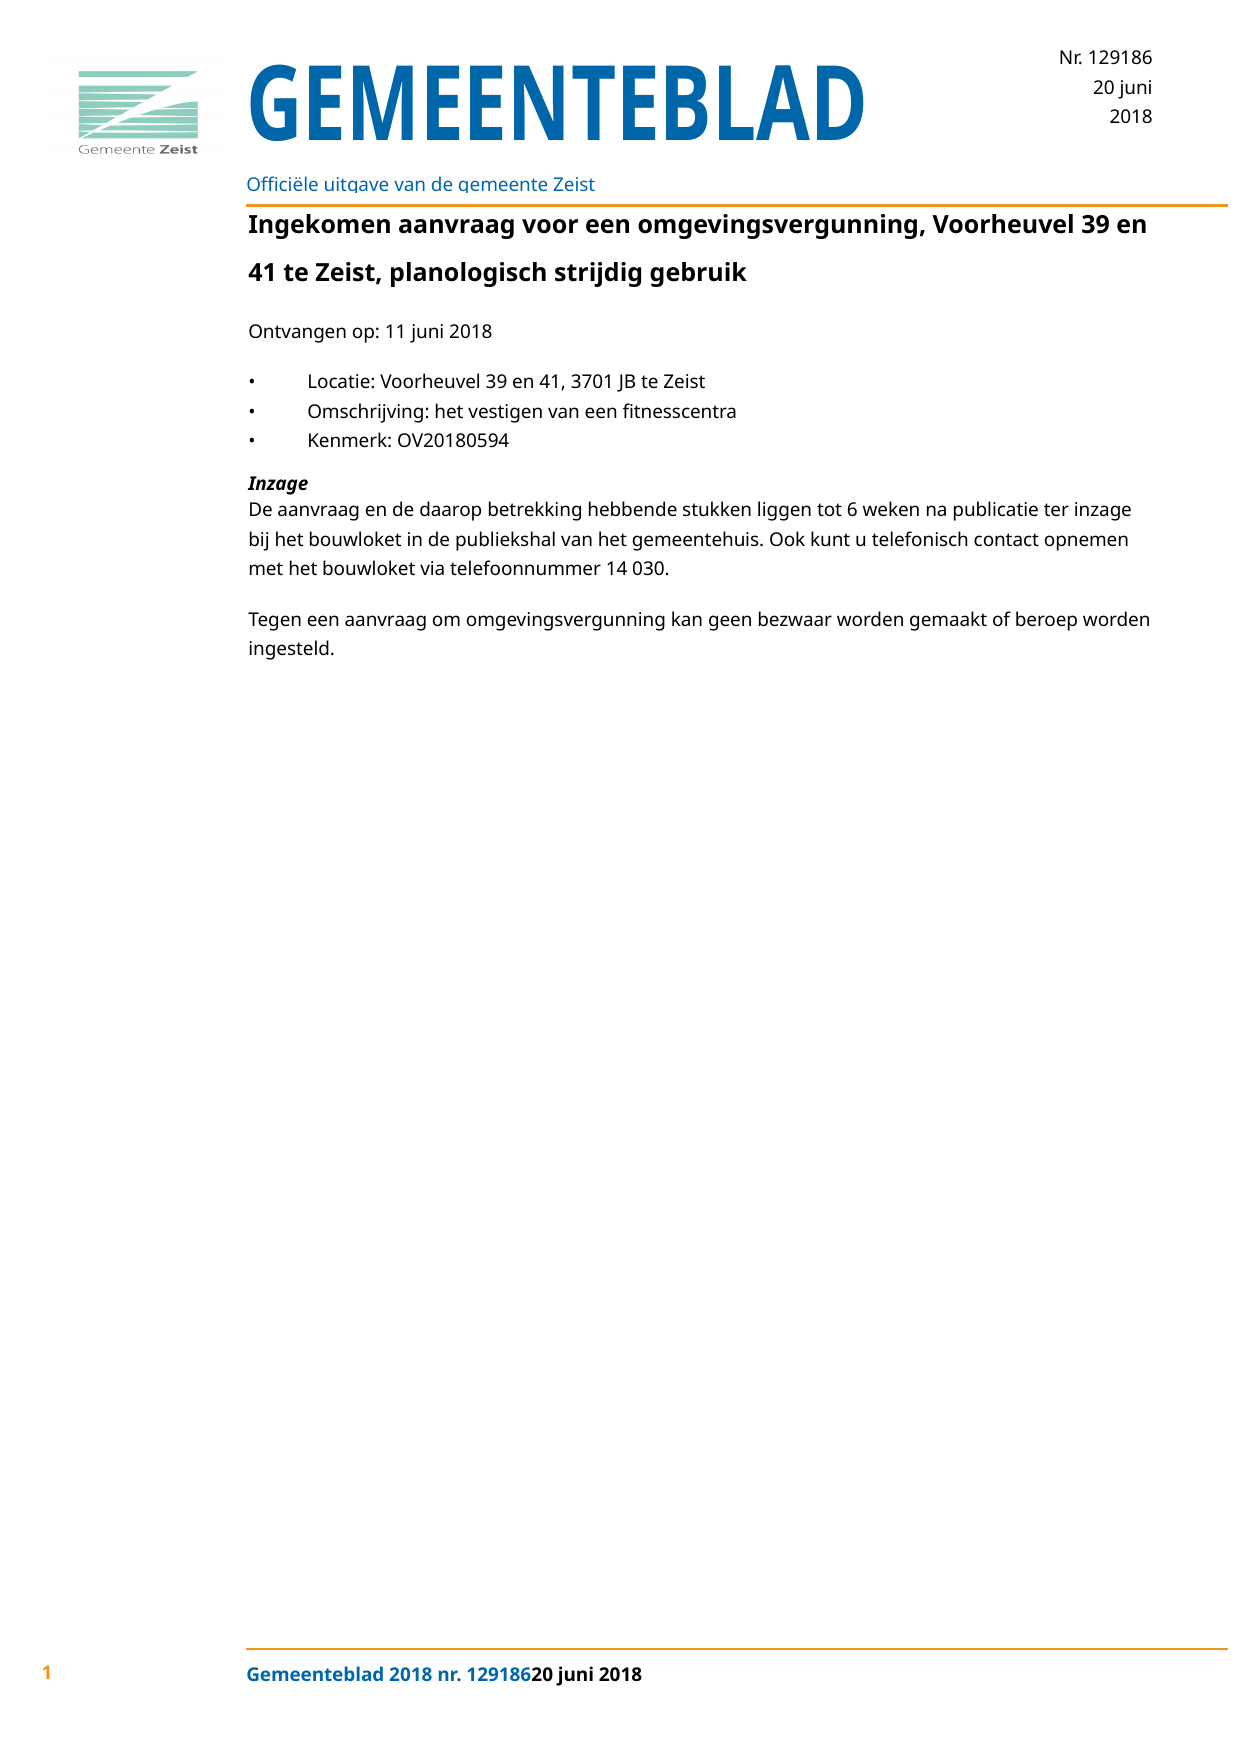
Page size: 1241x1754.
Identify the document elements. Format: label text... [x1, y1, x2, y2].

text Ontvangen op: 11 juni 2018 [248, 318, 1152, 344]
list Locatie: Voorheuvel 39 en 41, 3701 JB te Zeist [248, 368, 1152, 394]
text Ingekomen aanvraag voor een omgevingsvergunning, Voorheuvel 39 en 41 te Zeist, planologisch strijdig gebruik [248, 207, 1152, 288]
picture [41, 47, 231, 172]
text Tegen een aanvraag om omgevingsvergunning kan geen bezwaar worden gemaakt of beroep worden ingesteld. [248, 606, 1152, 661]
text De aanvraag en de daarop betrekking hebbende stukken liggen tot 6 weken na publicatie ter inzage bij het bouwloket in de publiekshal van het gemeentehuis. Ook kunt u telefonisch contact opnemen met het bouwloket via telefoonnummer 14 030. [248, 496, 1152, 581]
text Inzage [248, 471, 1152, 496]
list Omschrijving: het vestigen van een fitnesscentra [248, 398, 1152, 424]
list Kenmerk: OV20180594 [248, 427, 1152, 453]
